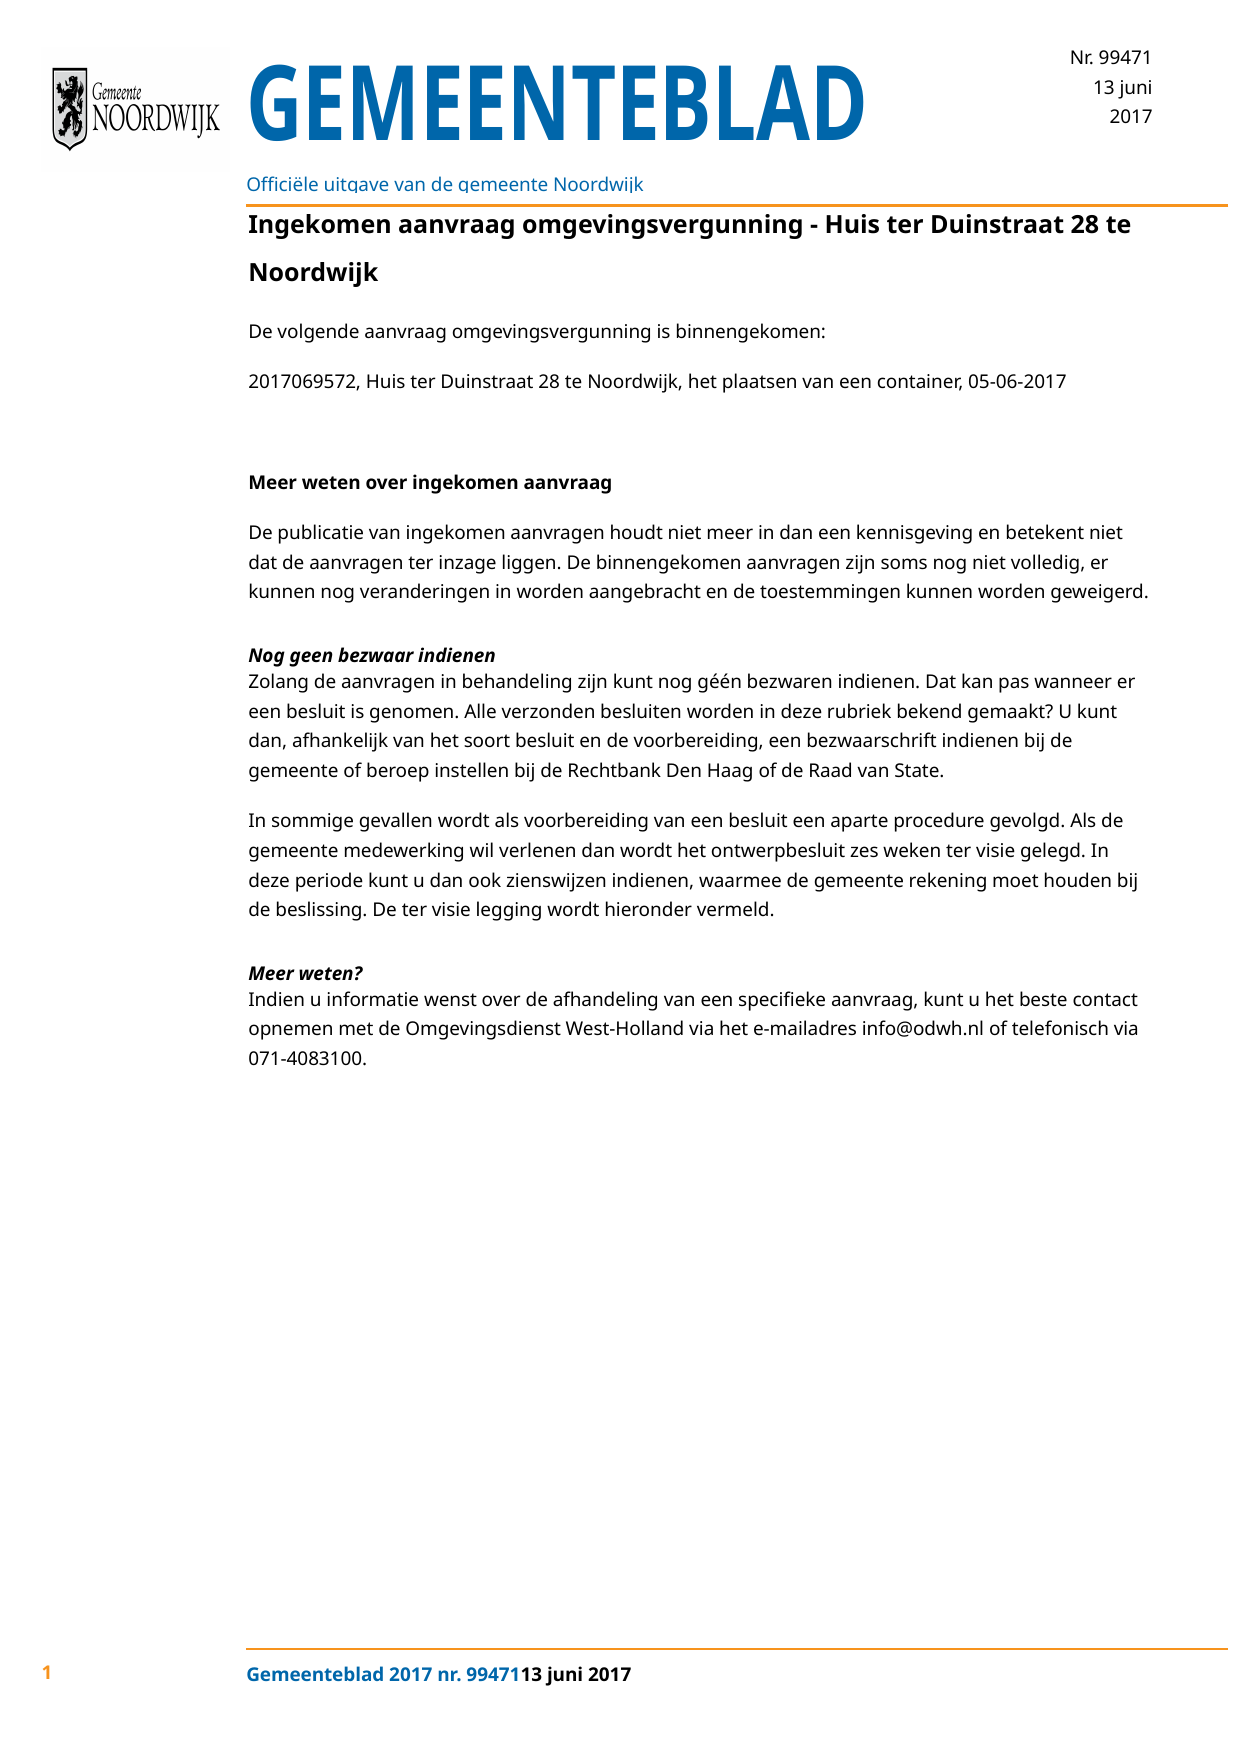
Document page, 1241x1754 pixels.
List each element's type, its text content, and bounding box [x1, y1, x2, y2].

text Indien u informatie wenst over de afhandeling van een specifieke aanvraag, kunt u het beste contact opnemen met de Omgevingsdienst West-Holland via het e-mailadres info@odwh.nl of telefonisch via 071-4083100. [248, 986, 1152, 1071]
picture [41, 47, 231, 172]
text Nog geen bezwaar indienen [248, 643, 1152, 668]
text 2017069572, Huis ter Duinstraat 28 te Noordwijk, het plaatsen van een container, 05-06-2017 [248, 368, 1152, 394]
text In sommige gevallen wordt als voorbereiding van een besluit een aparte procedure gevolgd. Als de gemeente medewerking wil verlenen dan wordt het ontwerpbesluit zes weken ter visie gelegd. In deze periode kunt u dan ook zienswijzen indienen, waarmee de gemeente rekening moet houden bij de beslissing. De ter visie legging wordt hieronder vermeld. [248, 808, 1152, 922]
text De publicatie van ingekomen aanvragen houdt niet meer in dan een kennisgeving en betekent niet dat de aanvragen ter inzage liggen. De binnengekomen aanvragen zijn soms nog niet volledig, er kunnen nog veranderingen in worden aangebracht en de toestemmingen kunnen worden geweigerd. [248, 519, 1152, 604]
text Meer weten over ingekomen aanvraag [248, 469, 1152, 495]
text Zolang de aanvragen in behandeling zijn kunt nog géén bezwaren indienen. Dat kan pas wanneer er een besluit is genomen. Alle verzonden besluiten worden in deze rubriek bekend gemaakt? U kunt dan, afhankelijk van het soort besluit en de voorbereiding, een bezwaarschrift indienen bij de gemeente of beroep instellen bij de Rechtbank Den Haag of de Raad van State. [248, 668, 1152, 783]
text Ingekomen aanvraag omgevingsvergunning - Huis ter Duinstraat 28 te Noordwijk [248, 207, 1152, 288]
text Meer weten? [248, 960, 1152, 986]
text De volgende aanvraag omgevingsvergunning is binnengekomen: [248, 318, 1152, 344]
